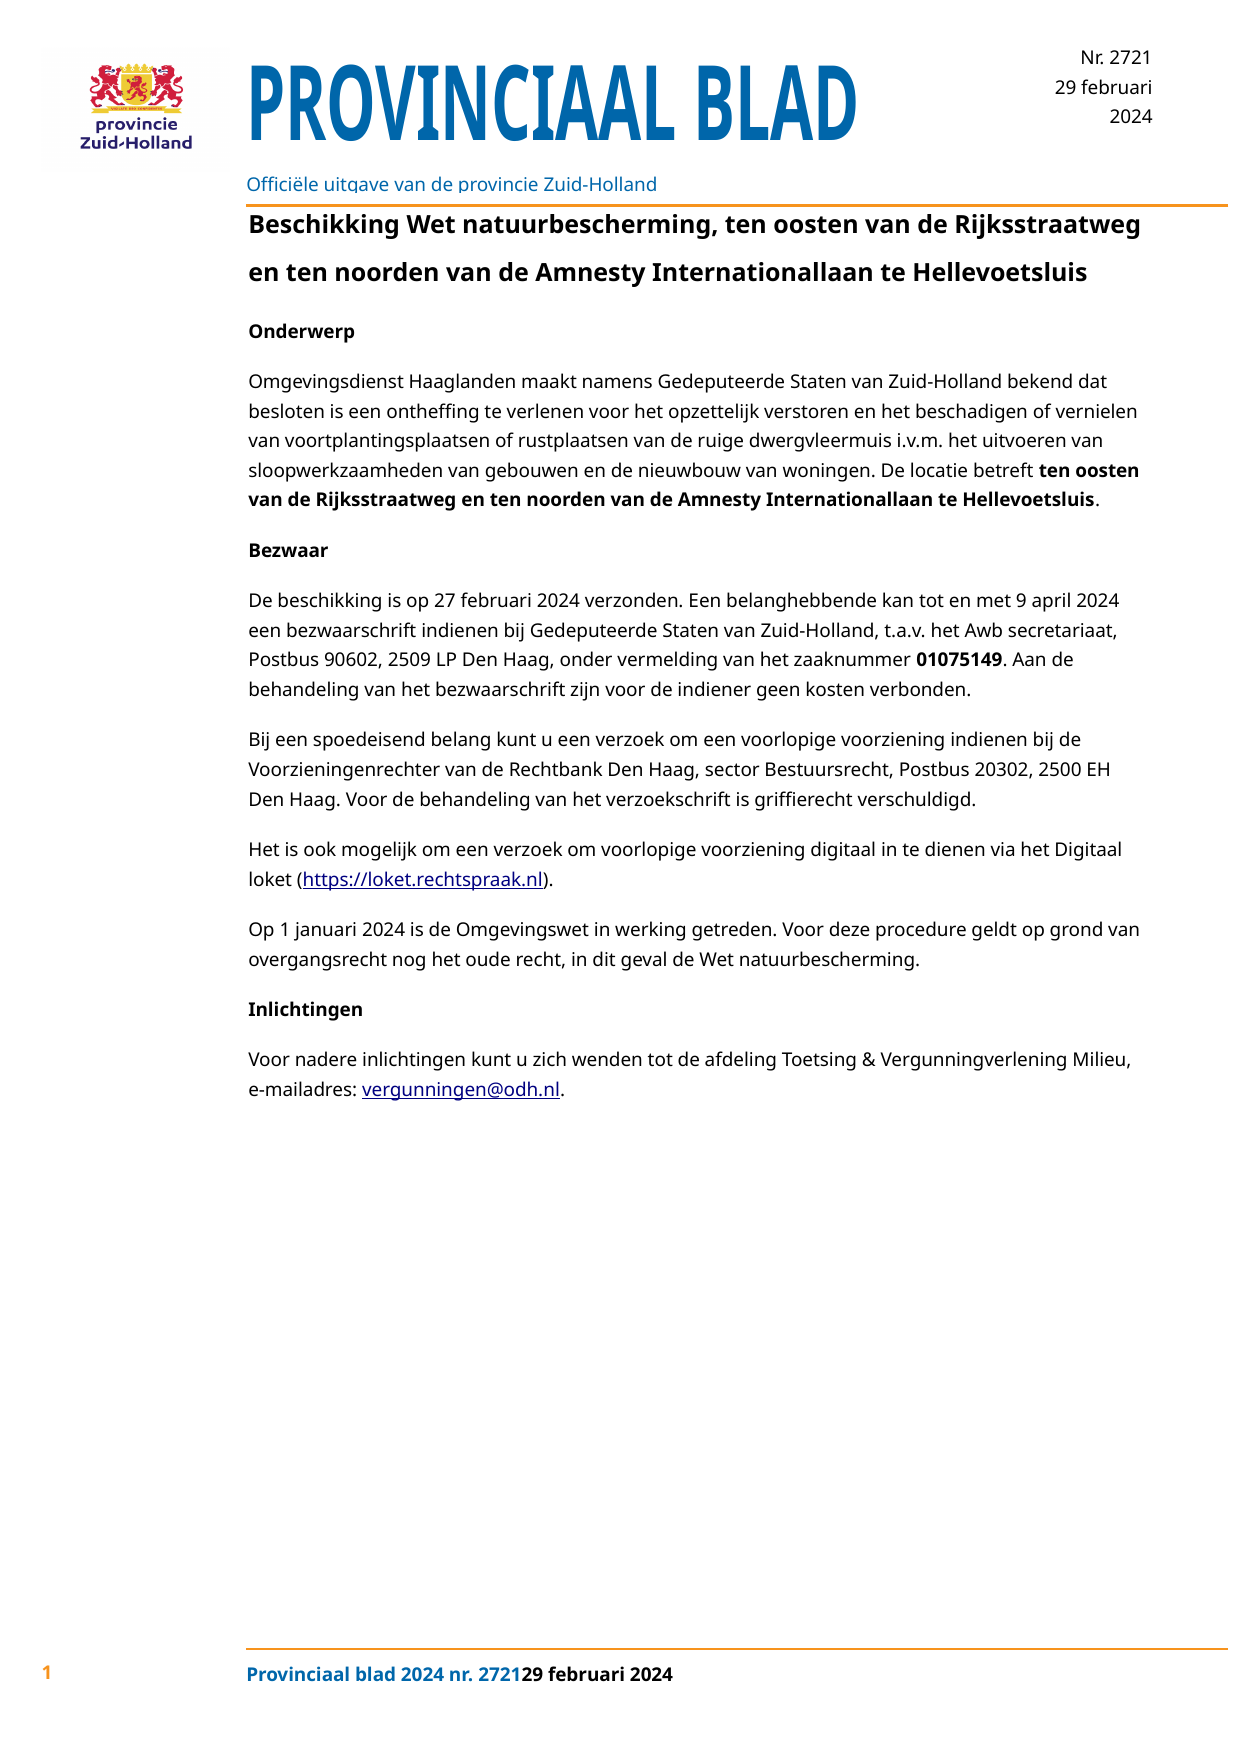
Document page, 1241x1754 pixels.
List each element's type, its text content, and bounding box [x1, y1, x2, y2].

text Inlichtingen [248, 996, 1152, 1022]
text Op 1 januari 2024 is de Omgevingswet in werking getreden. Voor deze procedure geldt op grond van overgangsrecht nog het oude recht, in dit geval de Wet natuurbescherming. [248, 916, 1152, 972]
text De beschikking is op 27 februari 2024 verzonden. Een belanghebbende kan tot en met 9 april 2024 een bezwaarschrift indienen bij Gedeputeerde Staten van Zuid-Holland, t.a.v. het Awb secretariaat, Postbus 90602, 2509 LP Den Haag, onder vermelding van het zaaknummer 01075149. Aan de behandeling van het bezwaarschrift zijn voor de indiener geen kosten verbonden. [248, 587, 1152, 702]
text Omgevingsdienst Haaglanden maakt namens Gedeputeerde Staten van Zuid-Holland bekend dat besloten is een ontheffing te verlenen voor het opzettelijk verstoren en het beschadigen of vernielen van voortplantingsplaatsen of rustplaatsen van de ruige dwergvleermuis i.v.m. het uitvoeren van sloopwerkzaamheden van gebouwen en de nieuwbouw van woningen. De locatie betreft ten oosten van de Rijksstraatweg en ten noorden van de Amnesty Internationallaan te Hellevoetsluis. [248, 368, 1152, 512]
text Onderwerp [248, 318, 1152, 344]
text Bij een spoedeisend belang kunt u een verzoek om een voorlopige voorziening indienen bij de Voorzieningenrechter van de Rechtbank Den Haag, sector Bestuursrecht, Postbus 20302, 2500 EH Den Haag. Voor de behandeling van het verzoekschrift is griffierecht verschuldigd. [248, 727, 1152, 812]
text Bezwaar [248, 537, 1152, 563]
text Het is ook mogelijk om een verzoek om voorlopige voorziening digitaal in te dienen via het Digitaal loket (https://loket.rechtspraak.nl). [248, 836, 1152, 892]
picture [41, 47, 231, 172]
text Beschikking Wet natuurbescherming, ten oosten van de Rijksstraatweg en ten noorden van de Amnesty Internationallaan te Hellevoetsluis [248, 207, 1152, 288]
text Voor nadere inlichtingen kunt u zich wenden tot de afdeling Toetsing & Vergunningverlening Milieu, e-mailadres: vergunningen@odh.nl. [248, 1047, 1152, 1102]
